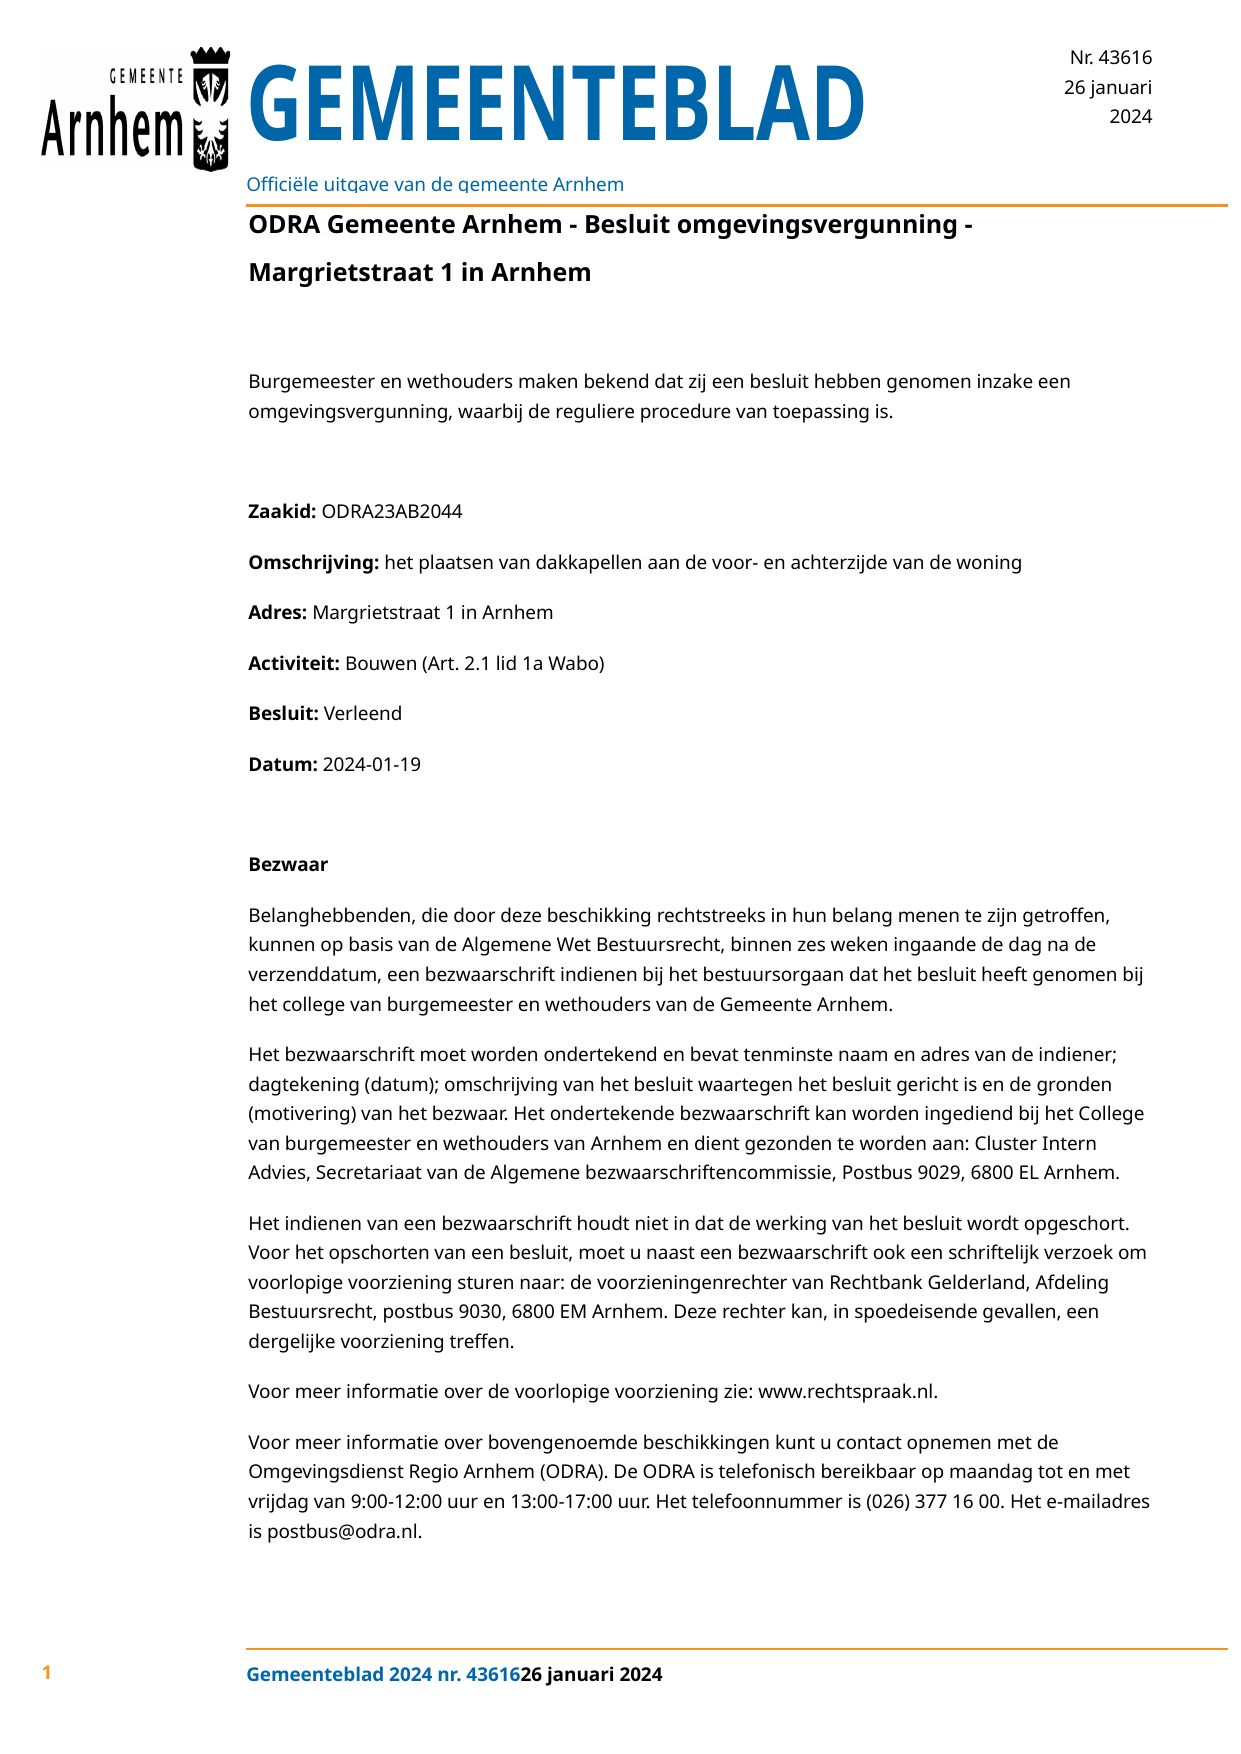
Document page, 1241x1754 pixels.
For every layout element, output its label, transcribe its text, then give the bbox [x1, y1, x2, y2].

text Burgemeester en wethouders maken bekend dat zij een besluit hebben genomen inzake een omgevingsvergunning, waarbij de reguliere procedure van toepassing is. [248, 368, 1152, 424]
text Datum: 2024-01-19 [248, 751, 1152, 777]
text Het indienen van een bezwaarschrift houdt niet in dat de werking van het besluit wordt opgeschort. Voor het opschorten van een besluit, moet u naast een bezwaarschrift ook een schriftelijk verzoek om voorlopige voorziening sturen naar: de voorzieningenrechter van Rechtbank Gelderland, Afdeling Bestuursrecht, postbus 9030, 6800 EM Arnhem. Deze rechter kan, in spoedeisende gevallen, een dergelijke voorziening treffen. [248, 1210, 1152, 1354]
text Voor meer informatie over bovengenoemde beschikkingen kunt u contact opnemen met de Omgevingsdienst Regio Arnhem (ODRA). De ODRA is telefonisch bereikbaar op maandag tot en met vrijdag van 9:00-12:00 uur en 13:00-17:00 uur. Het telefoonnummer is (026) 377 16 00. Het e-mailadres is postbus@odra.nl. [248, 1429, 1152, 1544]
text ODRA Gemeente Arnhem - Besluit omgevingsvergunning - Margrietstraat 1 in Arnhem [248, 207, 1152, 288]
text Omschrijving: het plaatsen van dakkapellen aan de voor- en achterzijde van de woning [248, 549, 1152, 575]
text Adres: Margrietstraat 1 in Arnhem [248, 599, 1152, 625]
picture [41, 47, 231, 172]
text Activiteit: Bouwen (Art. 2.1 lid 1a Wabo) [248, 650, 1152, 676]
text Het bezwaarschrift moet worden ondertekend en bevat tenminste naam en adres van de indiener; dagtekening (datum); omschrijving van het besluit waartegen het besluit gericht is en de gronden (motivering) van het bezwaar. Het ondertekende bezwaarschrift kan worden ingediend bij het College van burgemeester en wethouders van Arnhem en dient gezonden te worden aan: Cluster Intern Advies, Secretariaat van de Algemene bezwaarschriftencommissie, Postbus 9029, 6800 EL Arnhem. [248, 1041, 1152, 1185]
text Besluit: Verleend [248, 700, 1152, 726]
text Bezwaar [248, 852, 1152, 877]
text Voor meer informatie over de voorlopige voorziening zie: www.rechtspraak.nl. [248, 1379, 1152, 1404]
text Belanghebbenden, die door deze beschikking rechtstreeks in hun belang menen te zijn getroffen, kunnen op basis van de Algemene Wet Bestuursrecht, binnen zes weken ingaande de dag na de verzenddatum, een bezwaarschrift indienen bij het bestuursorgaan dat het besluit heeft genomen bij het college van burgemeester en wethouders van de Gemeente Arnhem. [248, 902, 1152, 1017]
text Zaakid: ODRA23AB2044 [248, 499, 1152, 524]
